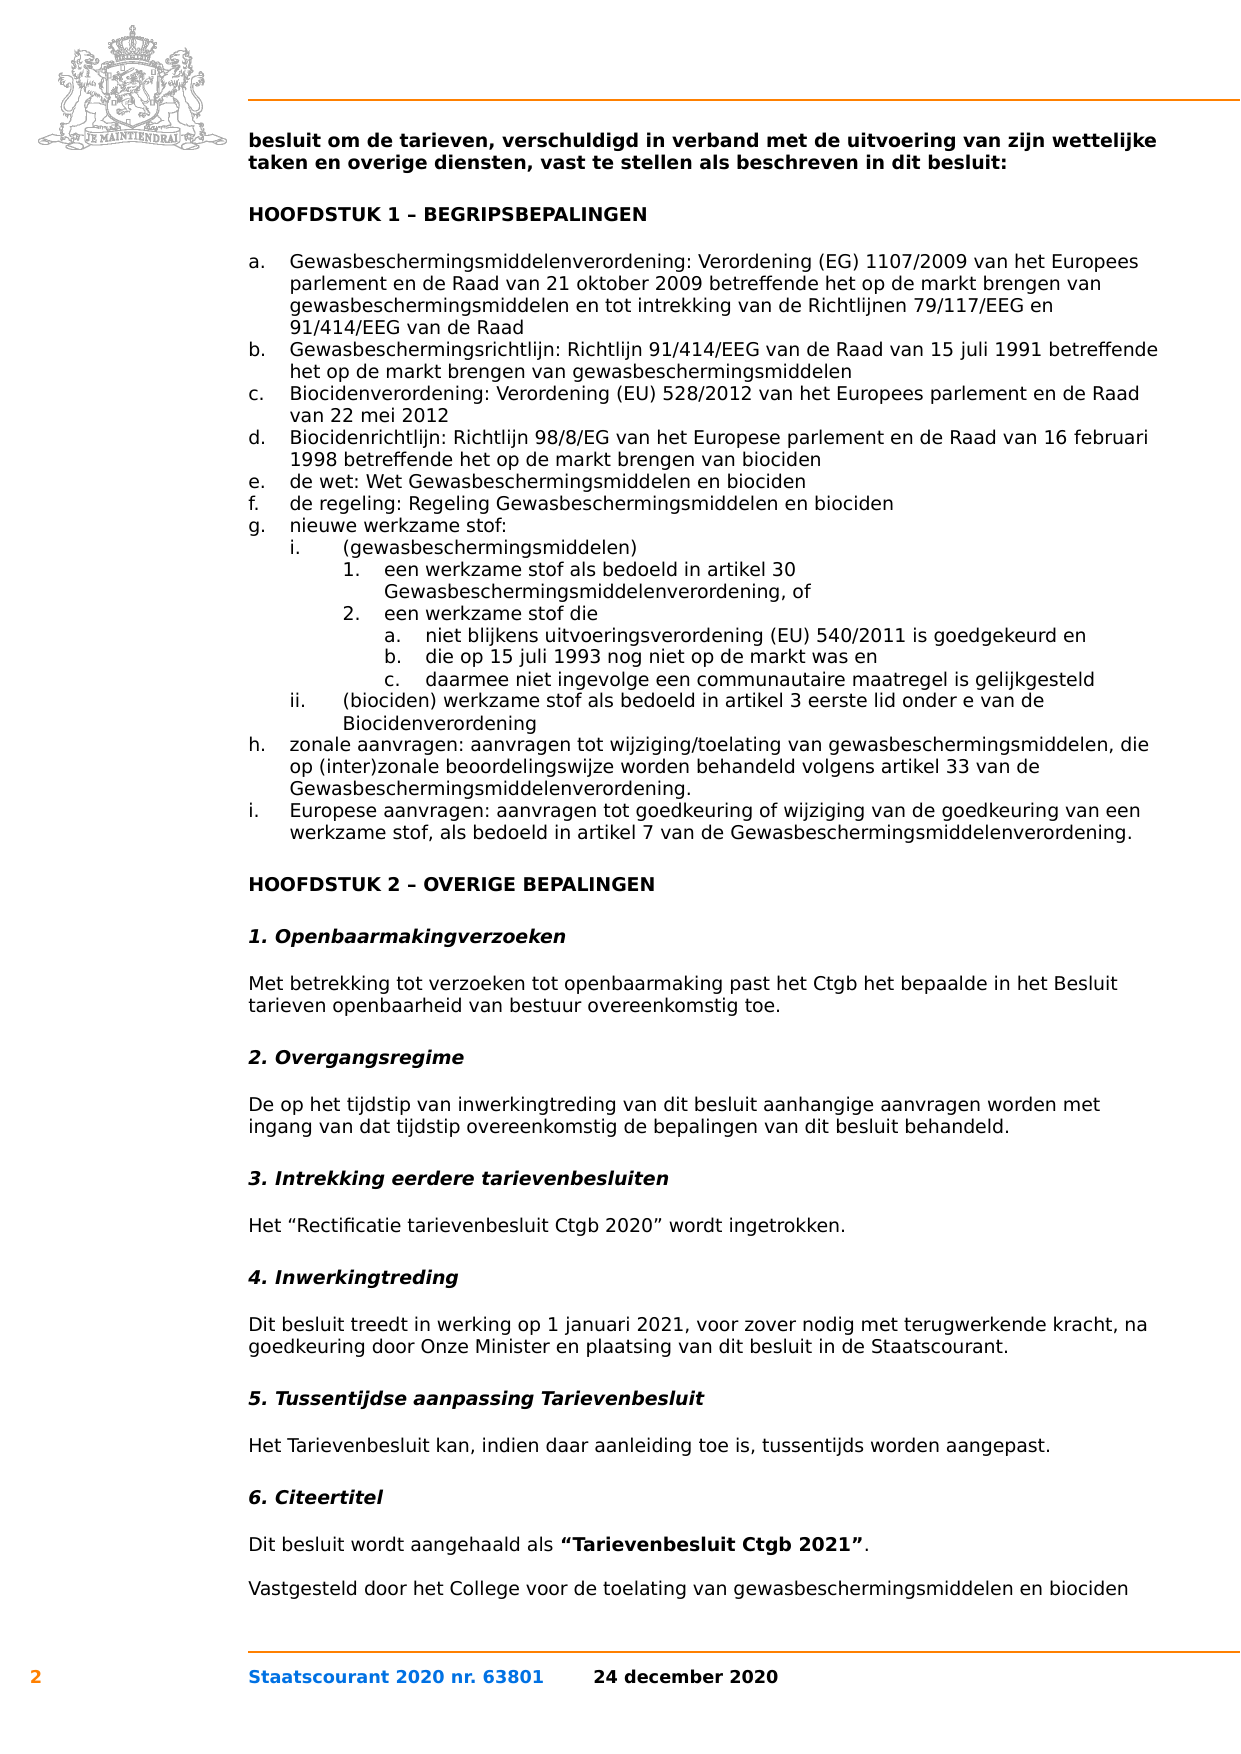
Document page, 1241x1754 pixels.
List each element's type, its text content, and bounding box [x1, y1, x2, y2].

text d. Biocidenrichtlijn: Richtlijn 98/8/EG van het Europese parlement en de Raad van 16 februari 1998 betreffende het op de markt brengen van biociden [248, 427, 1163, 471]
text i. Europese aanvragen: aanvragen tot goedkeuring of wijziging van de goedkeuring van een werkzame stof, als bedoeld in artikel 7 van de Gewasbeschermingsmiddelenverordening. [248, 800, 1163, 844]
text a. niet blijkens uitvoeringsverordening (EU) 540/2011 is goedgekeurd en [384, 624, 1163, 646]
text g. nieuwe werkzame stof: [248, 514, 1163, 537]
text Het Tarievenbesluit kan, indien daar aanleiding toe is, tussentijds worden aangepast. [248, 1435, 1163, 1457]
subtitle 1. Openbaarmakingverzoeken [248, 926, 1163, 948]
text Dit besluit treedt in werking op 1 januari 2021, voor zover nodig met terugwerkende kracht, na goedkeuring door Onze Minister en plaatsing van dit besluit in de Staatscourant. [248, 1314, 1163, 1358]
text Dit besluit wordt aangehaald als “Tarievenbesluit Ctgb 2021”. [248, 1534, 1163, 1556]
subtitle 5. Tussentijdse aanpassing Tarievenbesluit [248, 1388, 1163, 1410]
text b. die op 15 juli 1993 nog niet op de markt was en [384, 646, 1163, 668]
text a. Gewasbeschermingsmiddelenverordening: Verordening (EG) 1107/2009 van het Europees parlement en de Raad van 21 oktober 2009 betreffende het op de markt brengen van gewasbeschermingsmiddelen en tot intrekking van de Richtlijnen 79/117/EEG en 91/414/EEG van de Raad [248, 251, 1163, 339]
subtitle HOOFDSTUK 2 – OVERIGE BEPALINGEN [248, 874, 1163, 896]
text besluit om de tarieven, verschuldigd in verband met de uitvoering van zijn wettelijke taken en overige diensten, vast te stellen als beschreven in dit besluit: [248, 130, 1163, 174]
text 1. een werkzame stof als bedoeld in artikel 30 Gewasbeschermingsmiddelenverordening, of [342, 558, 1163, 602]
text b. Gewasbeschermingsrichtlijn: Richtlijn 91/414/EEG van de Raad van 15 juli 1991 betreffende het op de markt brengen van gewasbeschermingsmiddelen [248, 339, 1163, 383]
text ii. (biociden) werkzame stof als bedoeld in artikel 3 eerste lid onder e van de Biocidenverordening [289, 690, 1163, 734]
text c. daarmee niet ingevolge een communautaire maatregel is gelijkgesteld [384, 668, 1163, 690]
text Het “Rectificatie tarievenbesluit Ctgb 2020” wordt ingetrokken. [248, 1215, 1163, 1237]
text f. de regeling: Regeling Gewasbeschermingsmiddelen en biociden [248, 493, 1163, 514]
subtitle 6. Citeertitel [248, 1487, 1163, 1509]
text Met betrekking tot verzoeken tot openbaarmaking past het Ctgb het bepaalde in het Besluit tarieven openbaarheid van bestuur overeenkomstig toe. [248, 973, 1163, 1017]
text 2. een werkzame stof die [342, 602, 1163, 624]
subtitle 4. Inwerkingtreding [248, 1267, 1163, 1289]
text De op het tijdstip van inwerkingtreding van dit besluit aanhangige aanvragen worden met ingang van dat tijdstip overeenkomstig de bepalingen van dit besluit behandeld. [248, 1094, 1163, 1138]
text h. zonale aanvragen: aanvragen tot wijziging/toelating van gewasbeschermingsmiddelen, die op (inter)zonale beoordelingswijze worden behandeld volgens artikel 33 van de Gewasbeschermingsmiddelenverordening. [248, 734, 1163, 800]
text e. de wet: Wet Gewasbeschermingsmiddelen en biociden [248, 471, 1163, 493]
subtitle 2. Overgangsregime [248, 1047, 1163, 1069]
subtitle 3. Intrekking eerdere tarievenbesluiten [248, 1168, 1163, 1190]
picture [38, 25, 227, 150]
text Vastgesteld door het College voor de toelating van gewasbeschermingsmiddelen en biociden [248, 1578, 1163, 1600]
text c. Biocidenverordening: Verordening (EU) 528/2012 van het Europees parlement en de Raad van 22 mei 2012 [248, 383, 1163, 427]
subtitle HOOFDSTUK 1 – BEGRIPSBEPALINGEN [248, 204, 1163, 226]
text i. (gewasbeschermingsmiddelen) [289, 537, 1163, 558]
